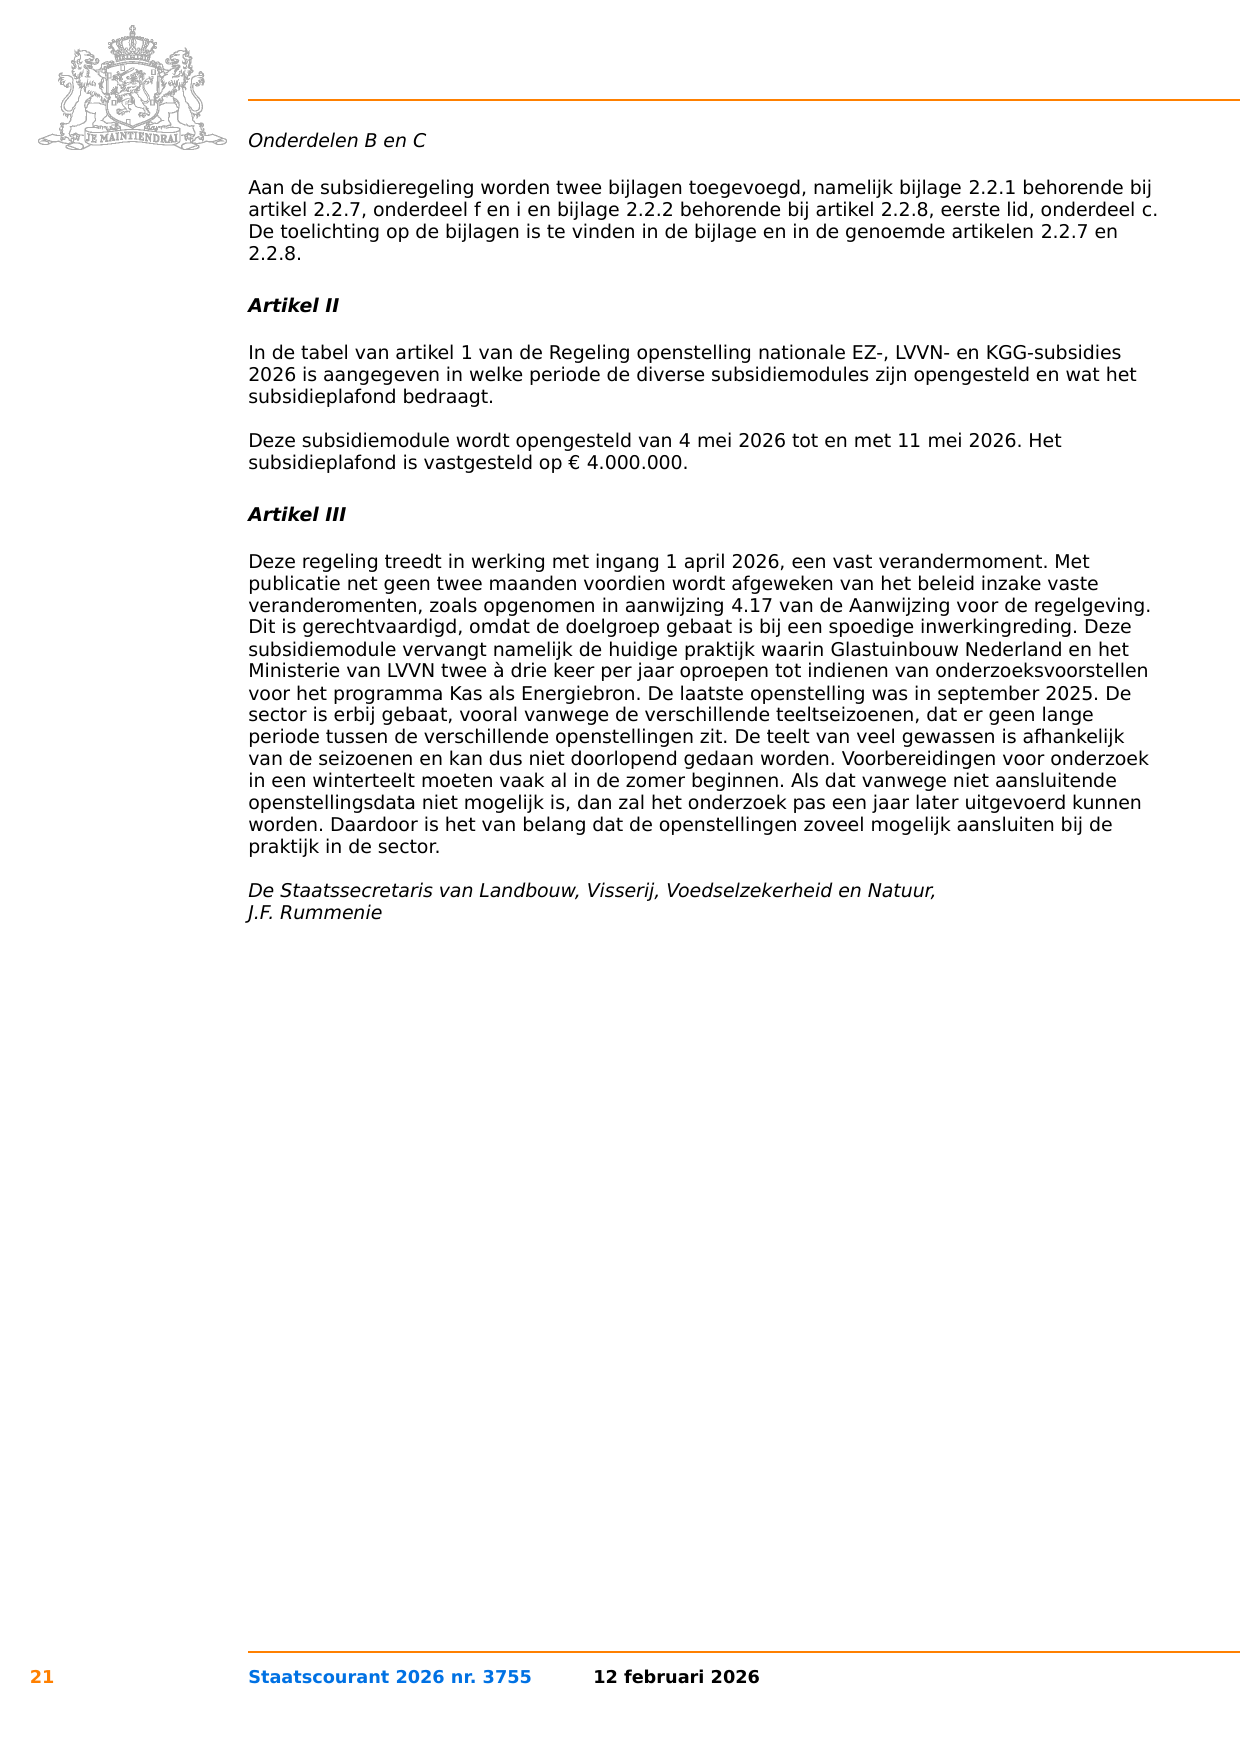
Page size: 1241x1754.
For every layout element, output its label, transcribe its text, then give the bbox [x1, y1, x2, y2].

subtitle Artikel III [248, 503, 1163, 526]
subtitle Onderdelen B en C [248, 130, 1163, 152]
text Deze regeling treedt in werking met ingang 1 april 2026, een vast verandermoment. Met publicatie net geen twee maanden voordien wordt afgeweken van het beleid inzake vaste veranderomenten, zoals opgenomen in aanwijzing 4.17 van de Aanwijzing voor de regelgeving. Dit is gerechtvaardigd, omdat de doelgroep gebaat is bij een spoedige inwerkingreding. Deze subsidiemodule vervangt namelijk de huidige praktijk waarin Glastuinbouw Nederland en het Ministerie van LVVN twee à drie keer per jaar oproepen tot indienen van onderzoeksvoorstellen voor het programma Kas als Energiebron. De laatste openstelling was in september 2025. De sector is erbij gebaat, vooral vanwege de verschillende teeltseizoenen, dat er geen lange periode tussen de verschillende openstellingen zit. De teelt van veel gewassen is afhankelijk van de seizoenen en kan dus niet doorlopend gedaan worden. Voorbereidingen voor onderzoek in een winterteelt moeten vaak al in de zomer beginnen. Als dat vanwege niet aansluitende openstellingsdata niet mogelijk is, dan zal het onderzoek pas een jaar later uitgevoerd kunnen worden. Daardoor is het van belang dat de openstellingen zoveel mogelijk aansluiten bij de praktijk in de sector. [248, 551, 1163, 858]
picture [38, 25, 227, 150]
text Aan de subsidieregeling worden twee bijlagen toegevoegd, namelijk bijlage 2.2.1 behorende bij artikel 2.2.7, onderdeel f en i en bijlage 2.2.2 behorende bij artikel 2.2.8, eerste lid, onderdeel c. De toelichting op de bijlagen is te vinden in de bijlage en in de genoemde artikelen 2.2.7 en 2.2.8. [248, 177, 1163, 265]
text De Staatssecretaris van Landbouw, Visserij, Voedselzekerheid en Natuur, J.F. Rummenie [248, 880, 1163, 924]
subtitle Artikel II [248, 295, 1163, 317]
text Deze subsidiemodule wordt opengesteld van 4 mei 2026 tot en met 11 mei 2026. Het subsidieplafond is vastgesteld op € 4.000.000. [248, 429, 1163, 473]
text In de tabel van artikel 1 van de Regeling openstelling nationale EZ-, LVVN- en KGG-subsidies 2026 is aangegeven in welke periode de diverse subsidiemodules zijn opengesteld en wat het subsidieplafond bedraagt. [248, 342, 1163, 408]
